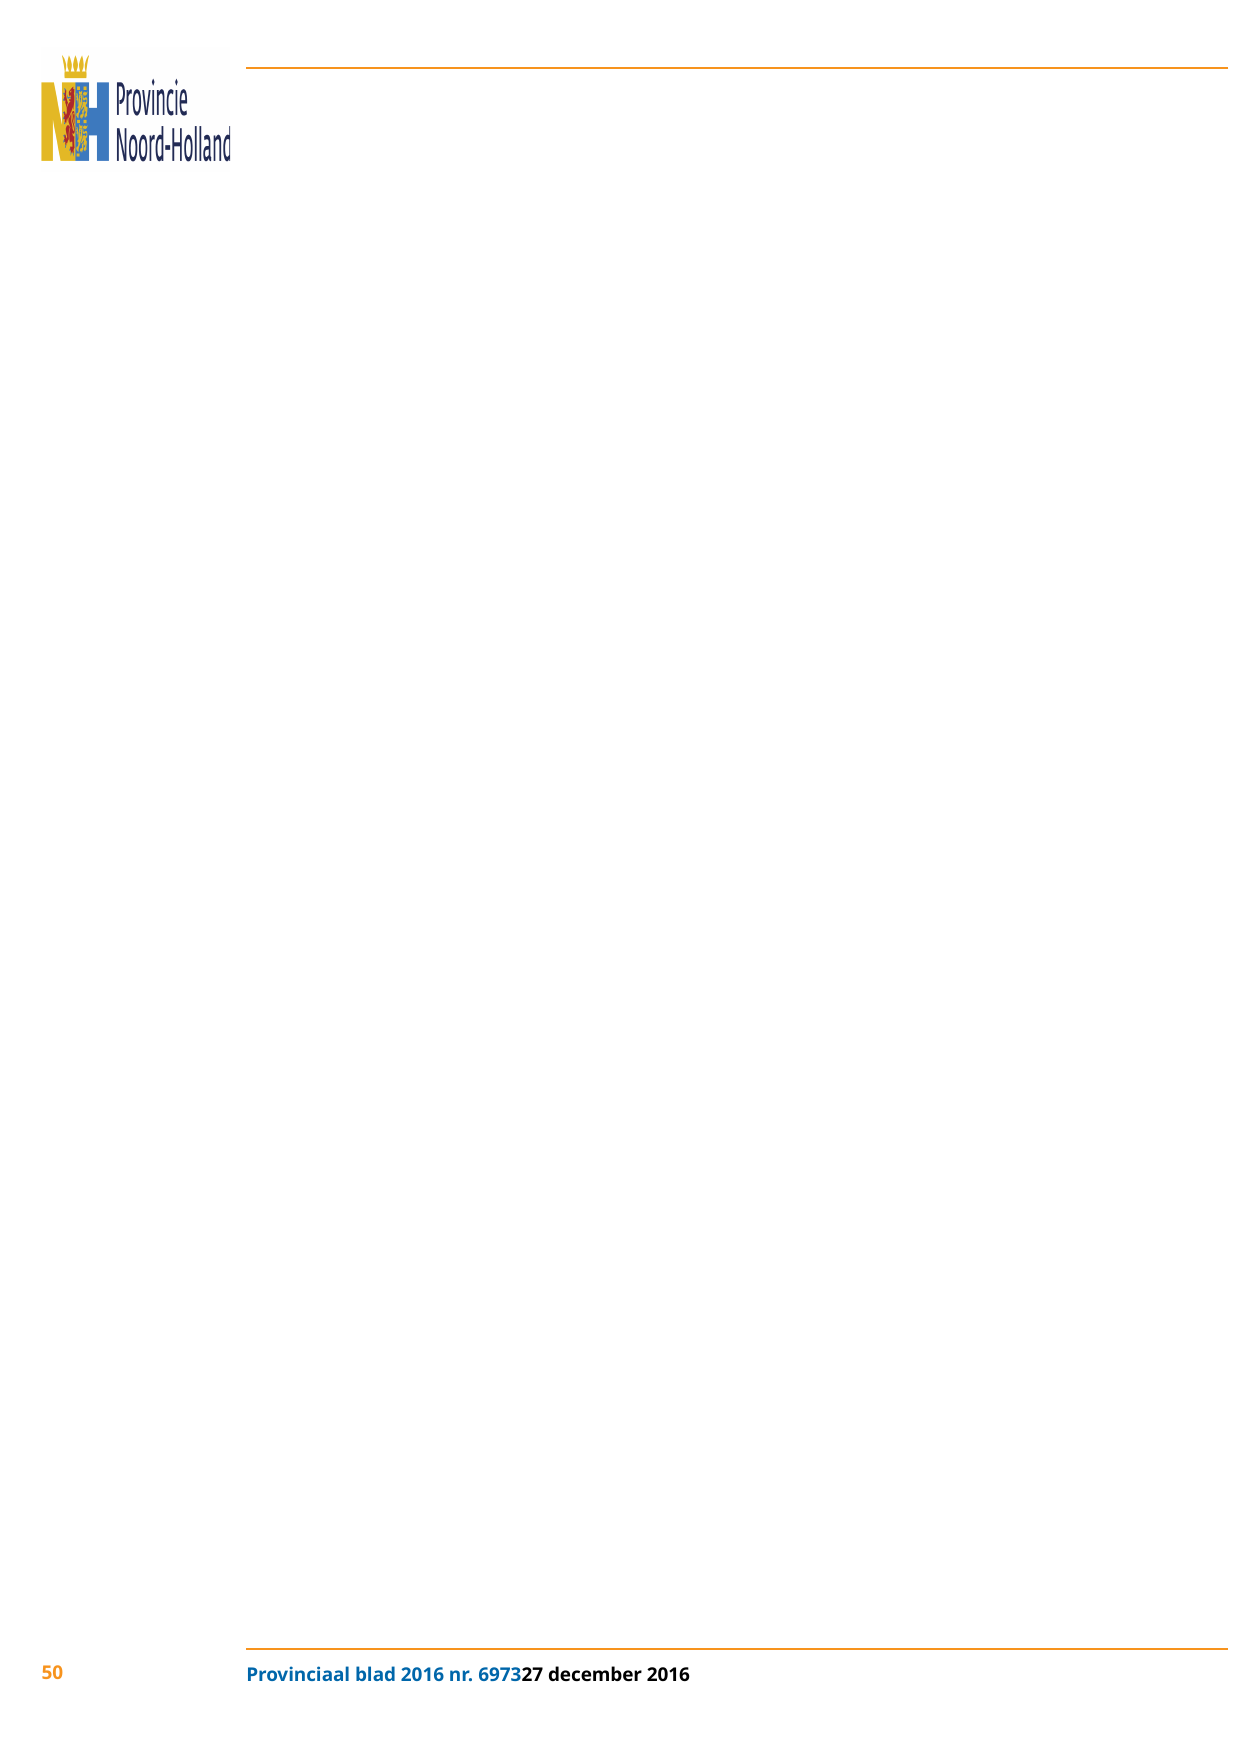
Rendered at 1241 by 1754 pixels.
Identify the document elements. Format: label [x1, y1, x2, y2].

picture [41, 47, 231, 172]
